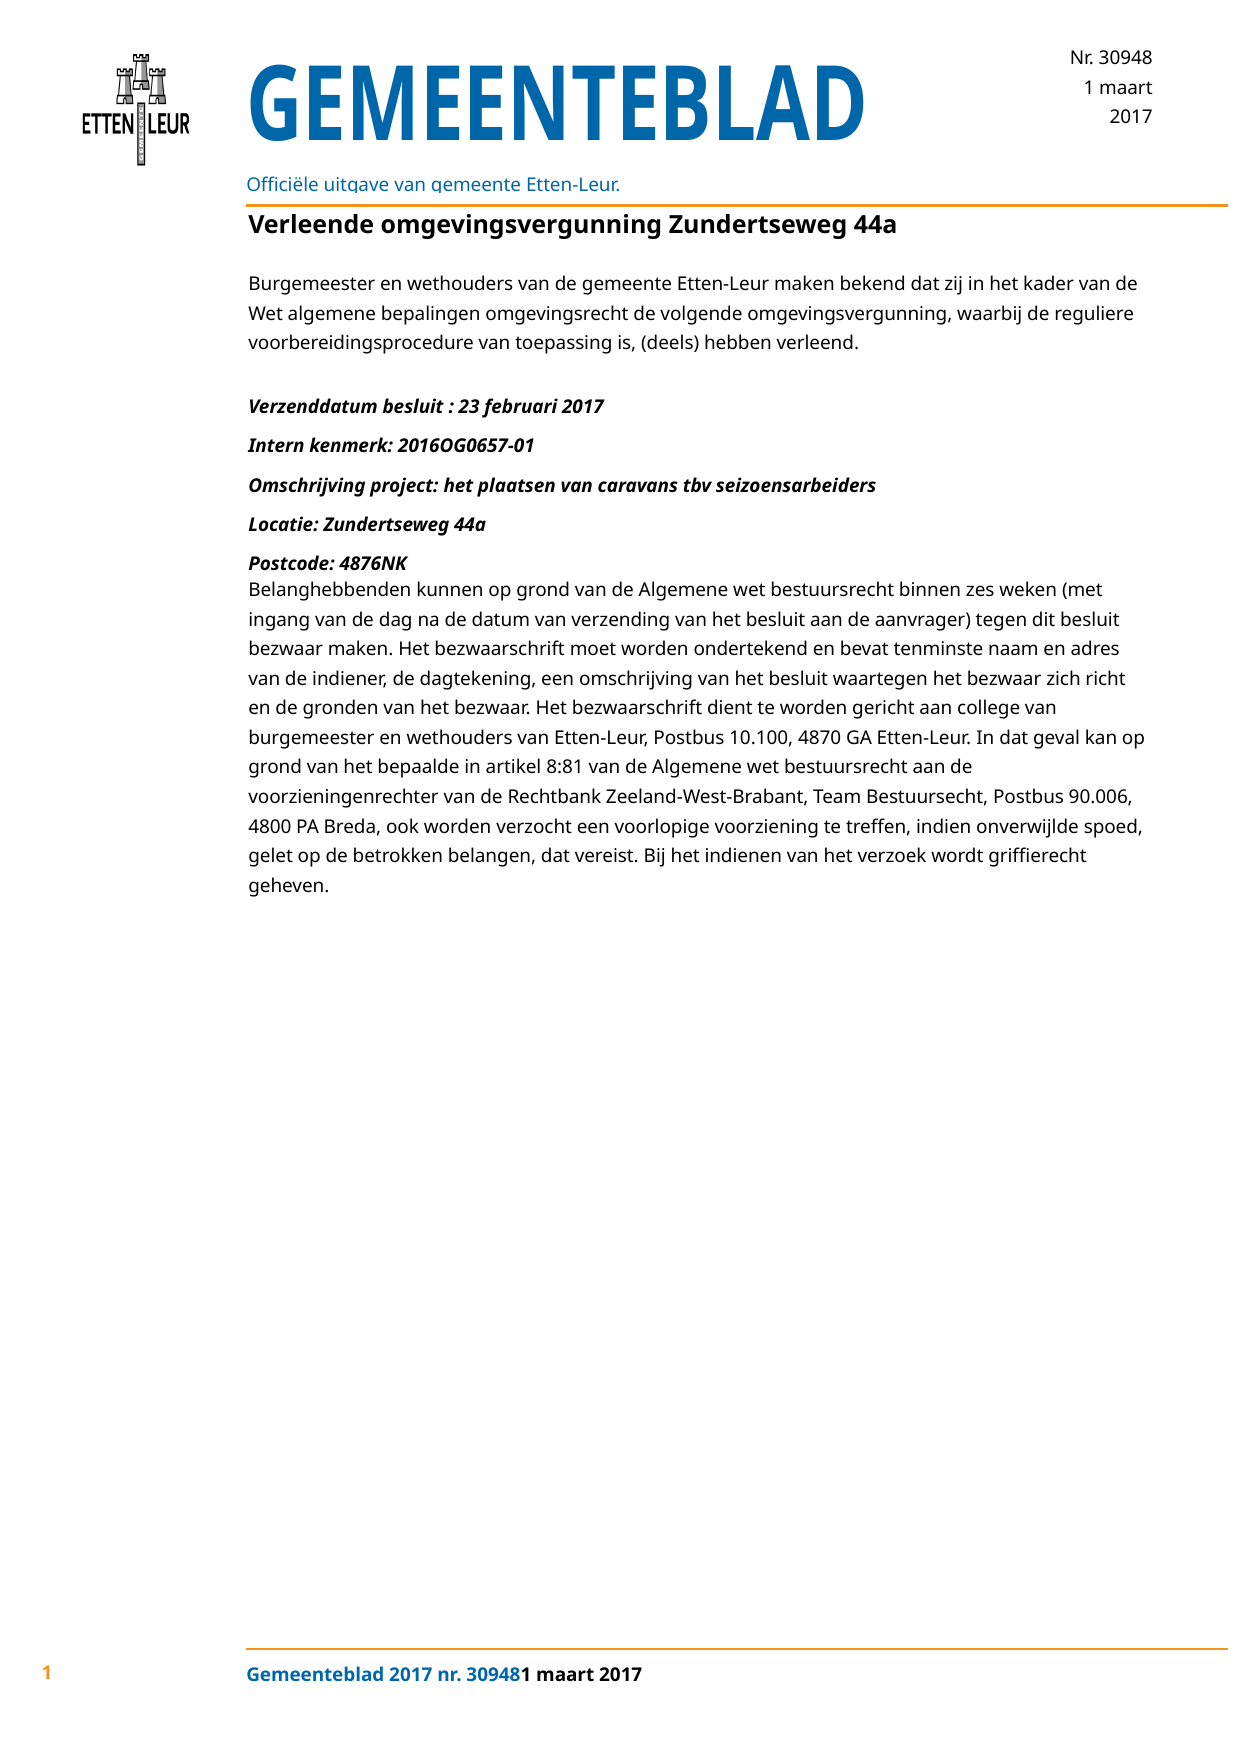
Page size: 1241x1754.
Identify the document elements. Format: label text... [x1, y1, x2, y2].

text Locatie: Zundertseweg 44a [248, 511, 1152, 537]
text Verleende omgevingsvergunning Zundertseweg 44a [248, 207, 1152, 241]
text Intern kenmerk: 2016OG0657-01 [248, 433, 1152, 458]
text Omschrijving project: het plaatsen van caravans tbv seizoensarbeiders [248, 472, 1152, 498]
picture [41, 47, 231, 172]
text Burgemeester en wethouders van de gemeente Etten-Leur maken bekend dat zij in het kader van de Wet algemene bepalingen omgevingsrecht de volgende omgevingsvergunning, waarbij de reguliere voorbereidingsprocedure van toepassing is, (deels) hebben verleend. [248, 270, 1152, 355]
text Verzenddatum besluit : 23 februari 2017 [248, 393, 1152, 419]
text Belanghebbenden kunnen op grond van de Algemene wet bestuursrecht binnen zes weken (met ingang van de dag na de datum van verzending van het besluit aan de aanvrager) tegen dit besluit bezwaar maken. Het bezwaarschrift moet worden ondertekend en bevat tenminste naam en adres van de indiener, de dagtekening, een omschrijving van het besluit waartegen het bezwaar zich richt en de gronden van het bezwaar. Het bezwaarschrift dient te worden gericht aan college van burgemeester en wethouders van Etten-Leur, Postbus 10.100, 4870 GA Etten-Leur. In dat geval kan op grond van het bepaalde in artikel 8:81 van de Algemene wet bestuursrecht aan de voorzieningenrechter van de Rechtbank Zeeland-West-Brabant, Team Bestuursecht, Postbus 90.006, 4800 PA Breda, ook worden verzocht een voorlopige voorziening te treffen, indien onverwijlde spoed, gelet op de betrokken belangen, dat vereist. Bij het indienen van het verzoek wordt griffierecht geheven. [248, 576, 1152, 898]
text Postcode: 4876NK [248, 551, 1152, 576]
